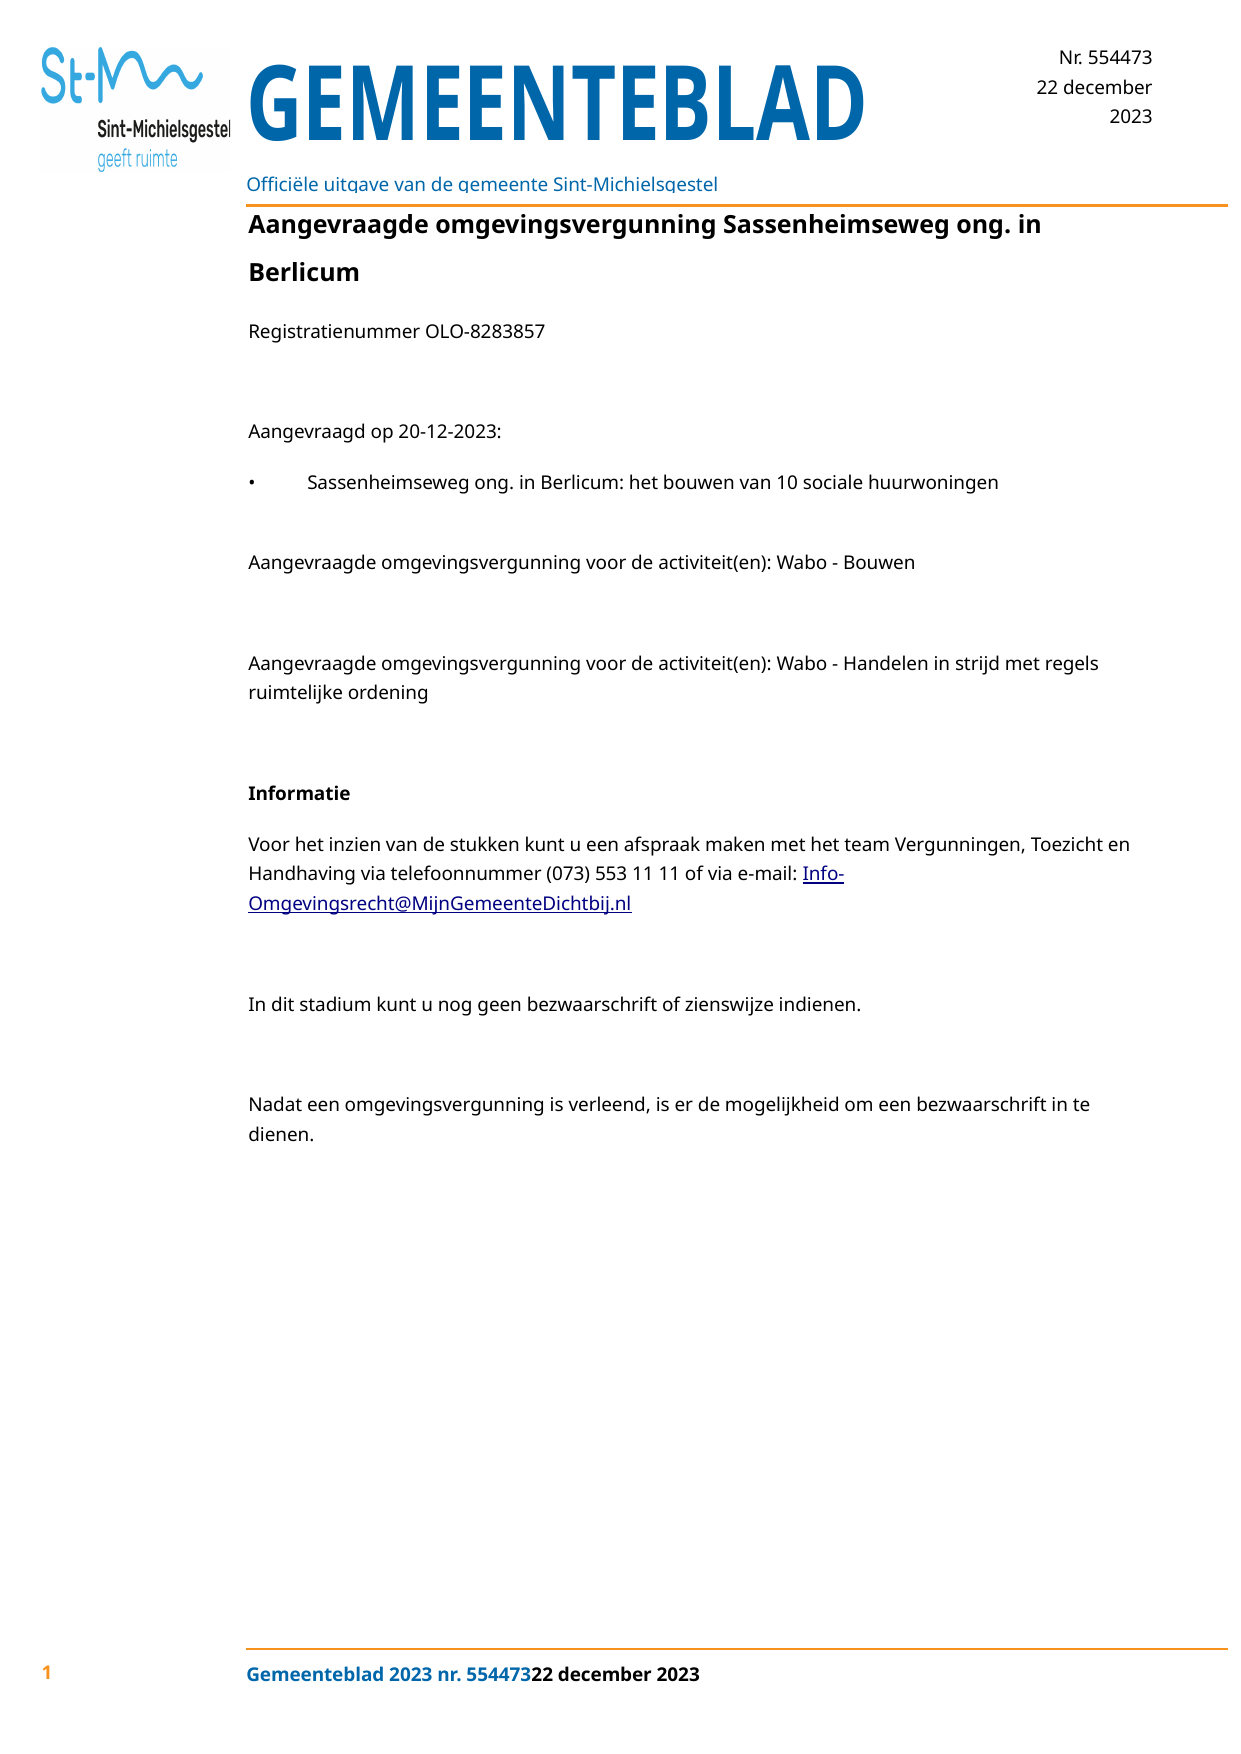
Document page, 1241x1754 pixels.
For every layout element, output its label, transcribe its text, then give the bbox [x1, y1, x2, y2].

text Registratienummer OLO-8283857 [248, 318, 1152, 344]
text Aangevraagd op 20-12-2023: [248, 419, 1152, 444]
picture [41, 47, 231, 172]
text Aangevraagde omgevingsvergunning voor de activiteit(en): Wabo - Handelen in strijd met regels ruimtelijke ordening [248, 650, 1152, 705]
text Voor het inzien van de stukken kunt u een afspraak maken met het team Vergunningen, Toezicht en Handhaving via telefoonnummer (073) 553 11 11 of via e-mail: Info-Omgevingsrecht@MijnGemeenteDichtbij.nl [248, 831, 1152, 916]
text Informatie [248, 780, 1152, 806]
text Aangevraagde omgevingsvergunning Sassenheimseweg ong. in Berlicum [248, 207, 1152, 288]
text Nadat een omgevingsvergunning is verleend, is er de mogelijkheid om een bezwaarschrift in te dienen. [248, 1092, 1152, 1147]
text In dit stadium kunt u nog geen bezwaarschrift of zienswijze indienen. [248, 991, 1152, 1017]
text Aangevraagde omgevingsvergunning voor de activiteit(en): Wabo - Bouwen [248, 549, 1152, 575]
list Sassenheimseweg ong. in Berlicum: het bouwen van 10 sociale huurwoningen [248, 469, 1152, 495]
